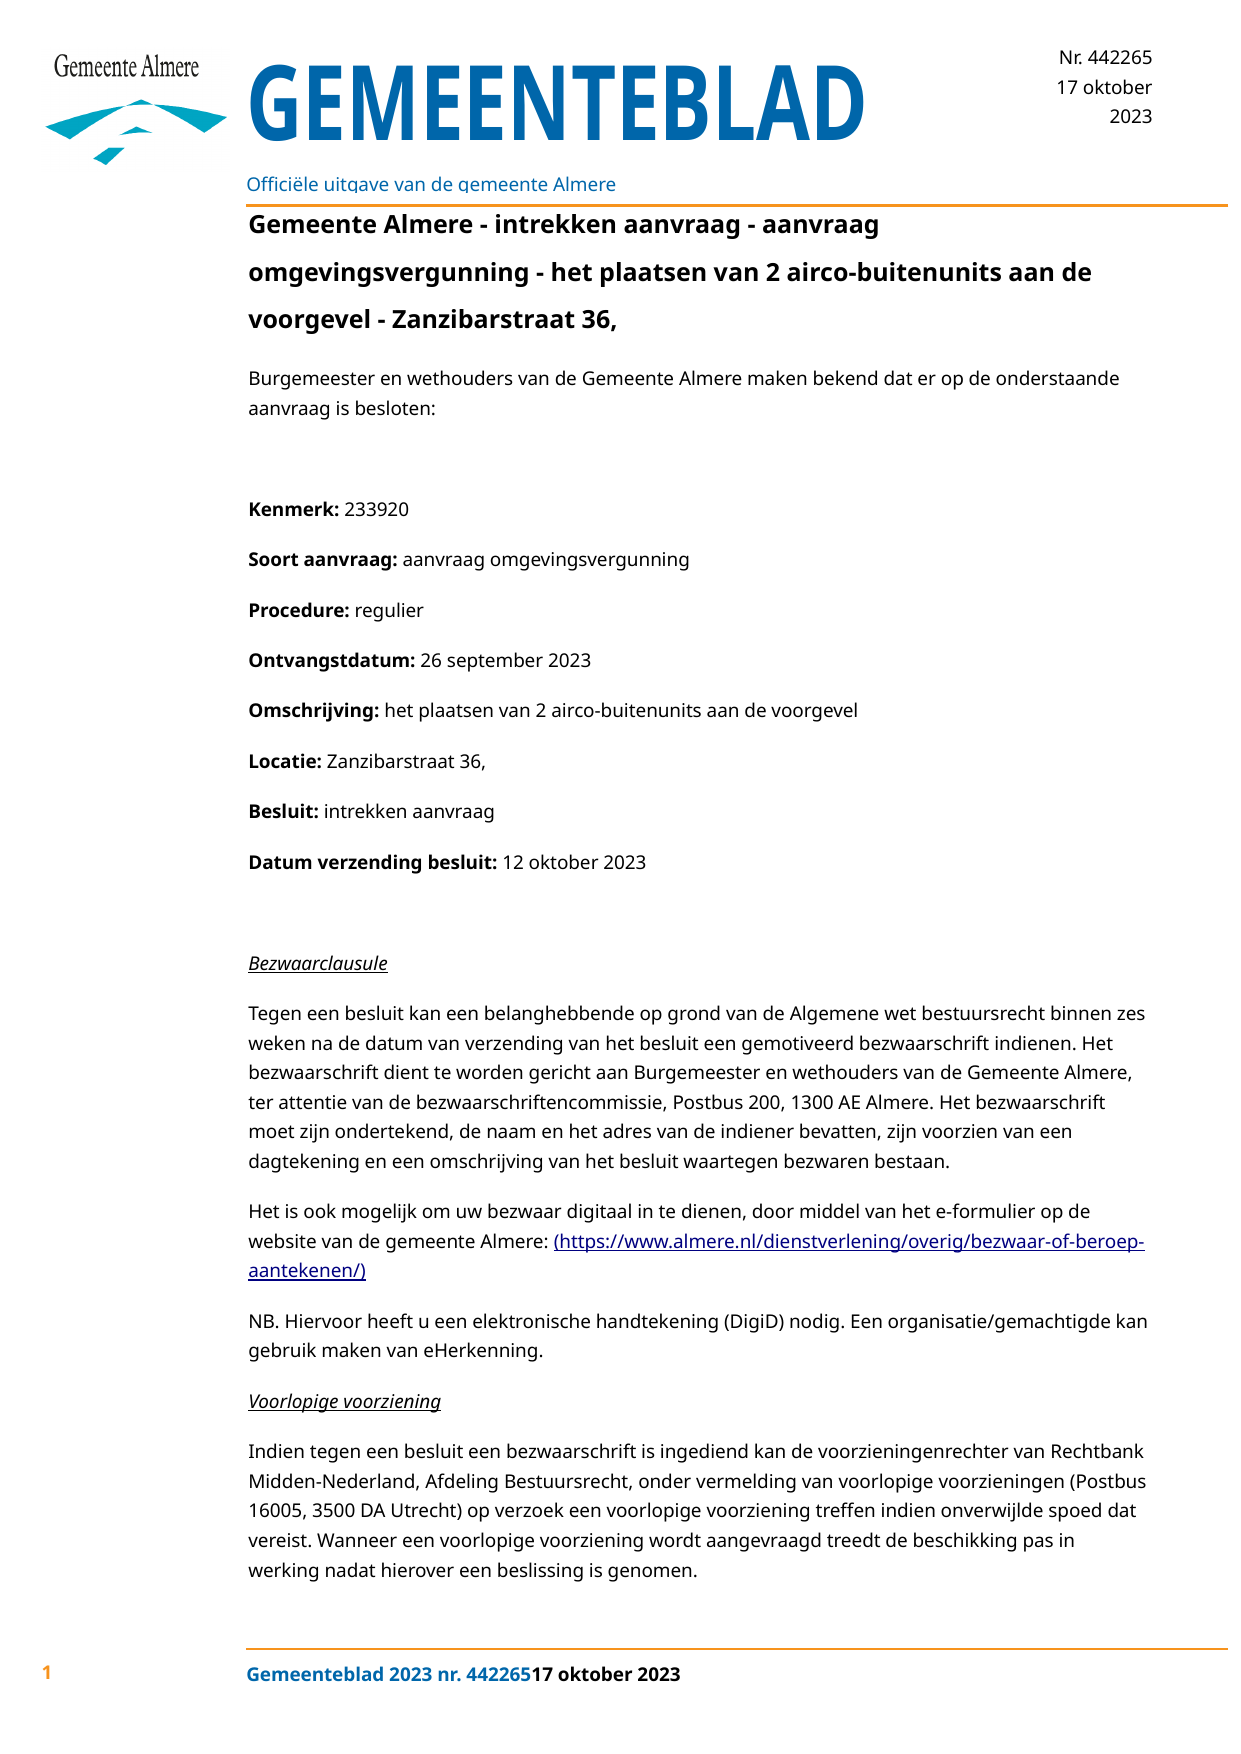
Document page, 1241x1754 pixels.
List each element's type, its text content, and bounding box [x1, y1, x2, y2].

text Voorlopige voorziening [248, 1388, 1152, 1414]
text Omschrijving: het plaatsen van 2 airco-buitenunits aan de voorgevel [248, 698, 1152, 723]
text Burgemeester en wethouders van de Gemeente Almere maken bekend dat er op de onderstaande aanvraag is besloten: [248, 366, 1152, 421]
text Gemeente Almere - intrekken aanvraag - aanvraag omgevingsvergunning - het plaatsen van 2 airco-buitenunits aan de voorgevel - Zanzibarstraat 36, [248, 207, 1152, 336]
text Indien tegen een besluit een bezwaarschrift is ingediend kan de voorzieningenrechter van Rechtbank Midden-Nederland, Afdeling Bestuursrecht, onder vermelding van voorlopige voorzieningen (Postbus 16005, 3500 DA Utrecht) op verzoek een voorlopige voorziening treffen indien onverwijlde spoed dat vereist. Wanneer een voorlopige voorziening wordt aangevraagd treedt de beschikking pas in werking nadat hierover een beslissing is genomen. [248, 1438, 1152, 1582]
text Kenmerk: 233920 [248, 496, 1152, 522]
text Tegen een besluit kan een belanghebbende op grond van de Algemene wet bestuursrecht binnen zes weken na de datum van verzending van het besluit een gemotiveerd bezwaarschrift indienen. Het bezwaarschrift dient te worden gericht aan Burgemeester en wethouders van de Gemeente Almere, ter attentie van de bezwaarschriftencommissie, Postbus 200, 1300 AE Almere. Het bezwaarschrift moet zijn ondertekend, de naam en het adres van de indiener bevatten, zijn voorzien van een dagtekening en een omschrijving van het besluit waartegen bezwaren bestaan. [248, 1000, 1152, 1174]
text Ontvangstdatum: 26 september 2023 [248, 647, 1152, 673]
text Besluit: intrekken aanvraag [248, 798, 1152, 824]
text NB. Hiervoor heeft u een elektronische handtekening (DigiD) nodig. Een organisatie/gemachtigde kan gebruik maken van eHerkenning. [248, 1308, 1152, 1363]
text Het is ook mogelijk om uw bezwaar digitaal in te dienen, door middel van het e-formulier op de website van de gemeente Almere: (https://www.almere.nl/dienstverlening/overig/bezwaar-of-beroep-aantekenen/) [248, 1198, 1152, 1283]
picture [41, 47, 231, 172]
text Datum verzending besluit: 12 oktober 2023 [248, 849, 1152, 874]
text Bezwaarclausule [248, 950, 1152, 975]
text Soort aanvraag: aanvraag omgevingsvergunning [248, 546, 1152, 572]
text Locatie: Zanzibarstraat 36, [248, 748, 1152, 774]
text Procedure: regulier [248, 597, 1152, 622]
